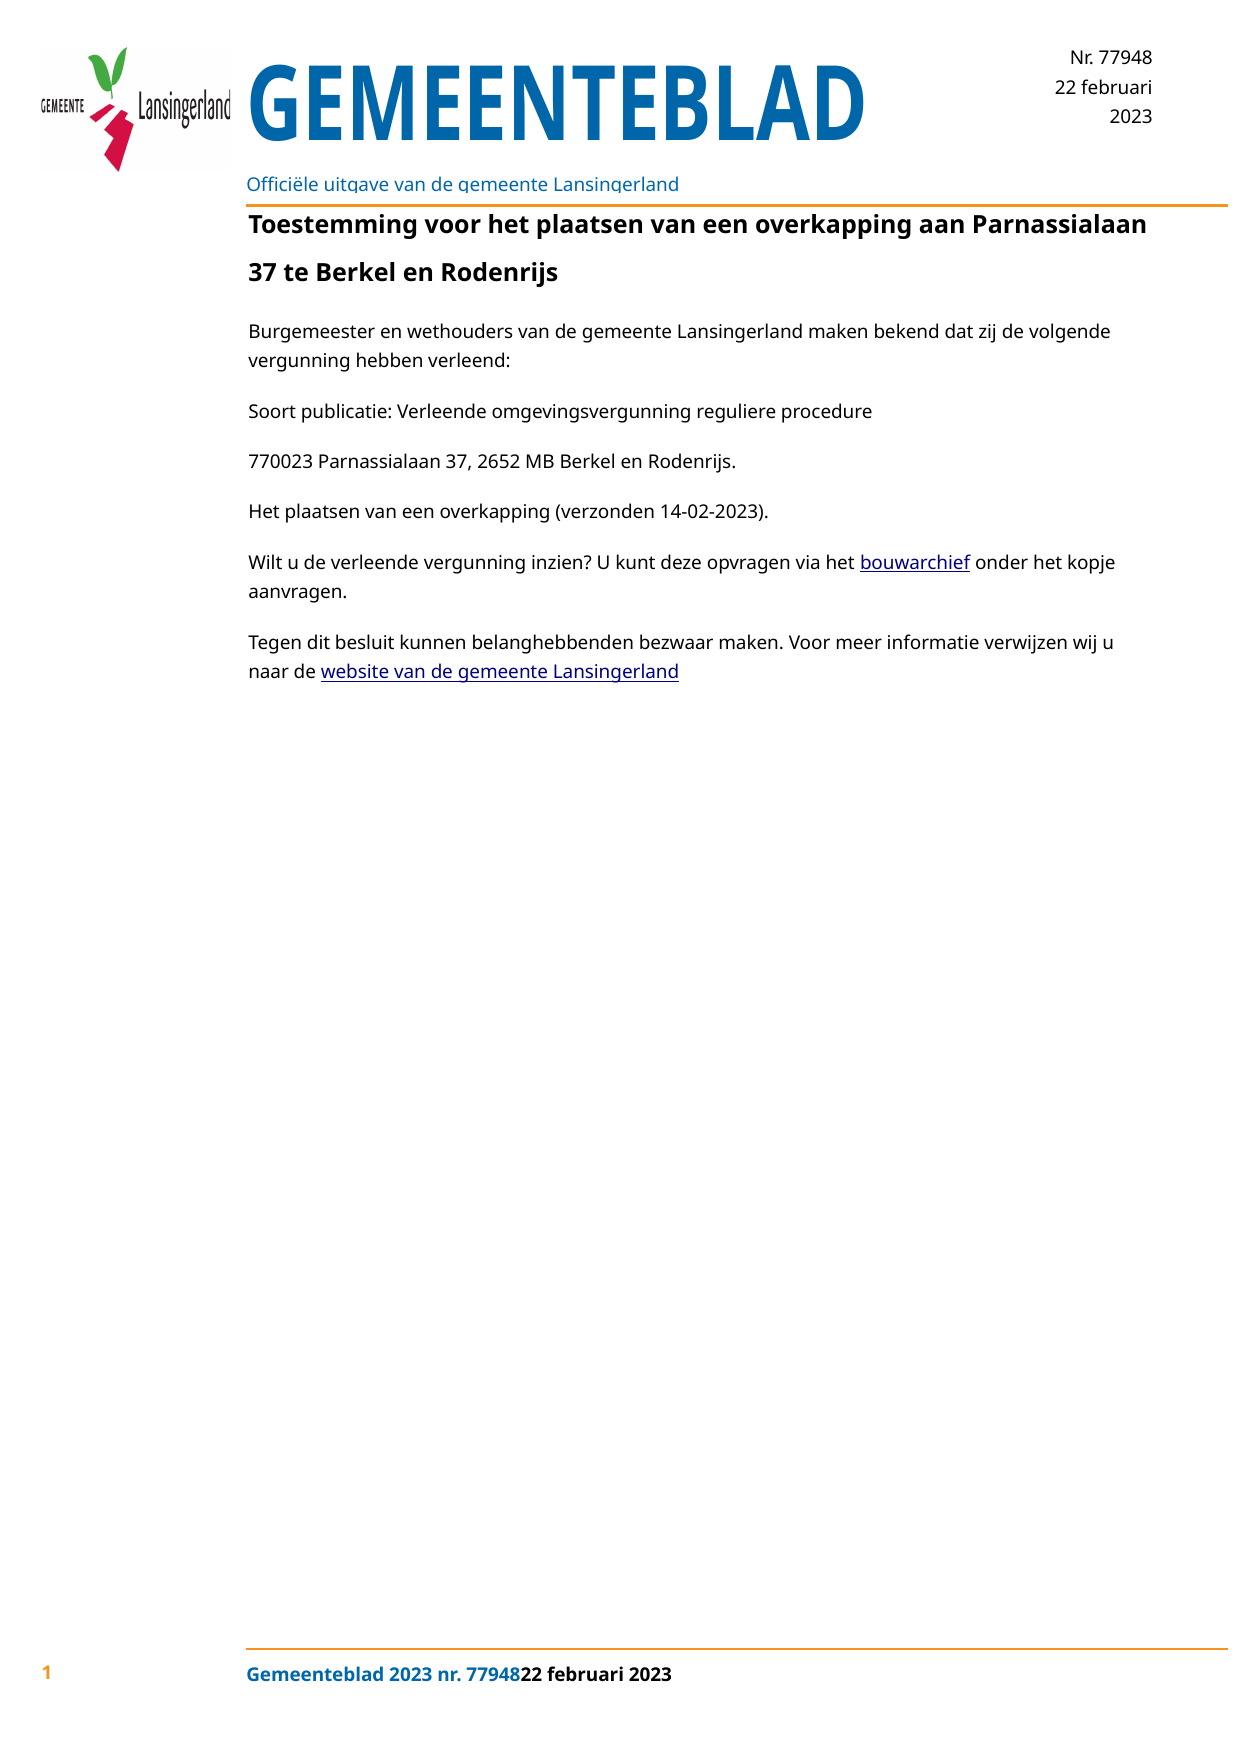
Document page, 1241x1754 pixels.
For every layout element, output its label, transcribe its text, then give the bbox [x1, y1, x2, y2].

text Tegen dit besluit kunnen belanghebbenden bezwaar maken. Voor meer informatie verwijzen wij u naar de website van de gemeente Lansingerland [248, 629, 1152, 684]
text Burgemeester en wethouders van de gemeente Lansingerland maken bekend dat zij de volgende vergunning hebben verleend: [248, 318, 1152, 373]
text Toestemming voor het plaatsen van een overkapping aan Parnassialaan 37 te Berkel en Rodenrijs [248, 207, 1152, 288]
text Wilt u de verleende vergunning inzien? U kunt deze opvragen via het bouwarchief onder het kopje aanvragen. [248, 549, 1152, 604]
text 770023 Parnassialaan 37, 2652 MB Berkel en Rodenrijs. [248, 448, 1152, 474]
picture [41, 47, 231, 172]
text Soort publicatie: Verleende omgevingsvergunning reguliere procedure [248, 398, 1152, 424]
text Het plaatsen van een overkapping (verzonden 14-02-2023). [248, 499, 1152, 524]
